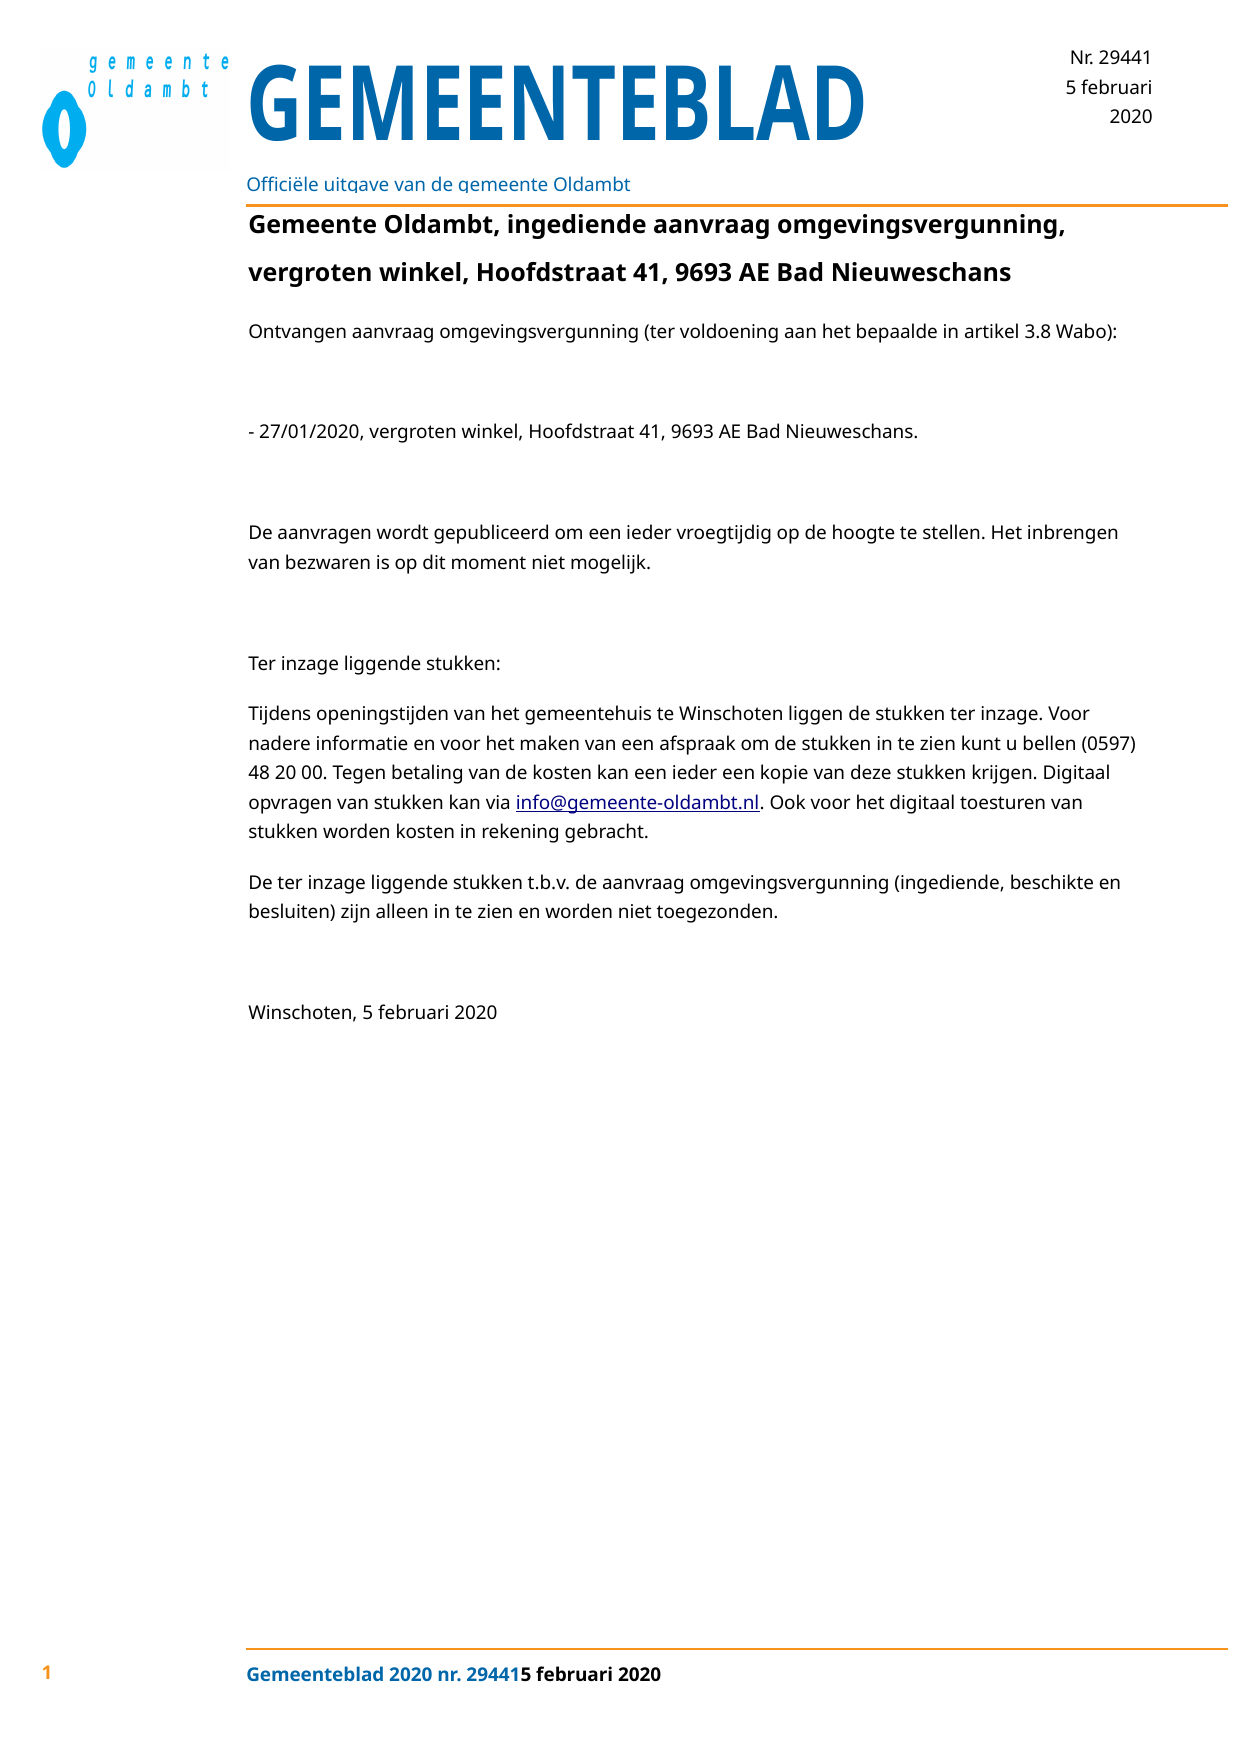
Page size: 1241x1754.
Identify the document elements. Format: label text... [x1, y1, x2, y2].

text Ontvangen aanvraag omgevingsvergunning (ter voldoening aan het bepaalde in artikel 3.8 Wabo): [248, 318, 1152, 344]
text Gemeente Oldambt, ingediende aanvraag omgevingsvergunning, vergroten winkel, Hoofdstraat 41, 9693 AE Bad Nieuweschans [248, 207, 1152, 288]
text Ter inzage liggende stukken: [248, 650, 1152, 676]
picture [41, 47, 231, 172]
text Winschoten, 5 februari 2020 [248, 999, 1152, 1025]
text Tijdens openingstijden van het gemeentehuis te Winschoten liggen de stukken ter inzage. Voor nadere informatie en voor het maken van een afspraak om de stukken in te zien kunt u bellen (0597) 48 20 00. Tegen betaling van de kosten kan een ieder een kopie van deze stukken krijgen. Digitaal opvragen van stukken kan via info@gemeente-oldambt.nl. Ook voor het digitaal toesturen van stukken worden kosten in rekening gebracht. [248, 700, 1152, 844]
text De aanvragen wordt gepubliceerd om een ieder vroegtijdig op de hoogte te stellen. Het inbrengen van bezwaren is op dit moment niet mogelijk. [248, 519, 1152, 575]
text De ter inzage liggende stukken t.b.v. de aanvraag omgevingsvergunning (ingediende, beschikte en besluiten) zijn alleen in te zien en worden niet toegezonden. [248, 869, 1152, 924]
text - 27/01/2020, vergroten winkel, Hoofdstraat 41, 9693 AE Bad Nieuweschans. [248, 419, 1152, 444]
